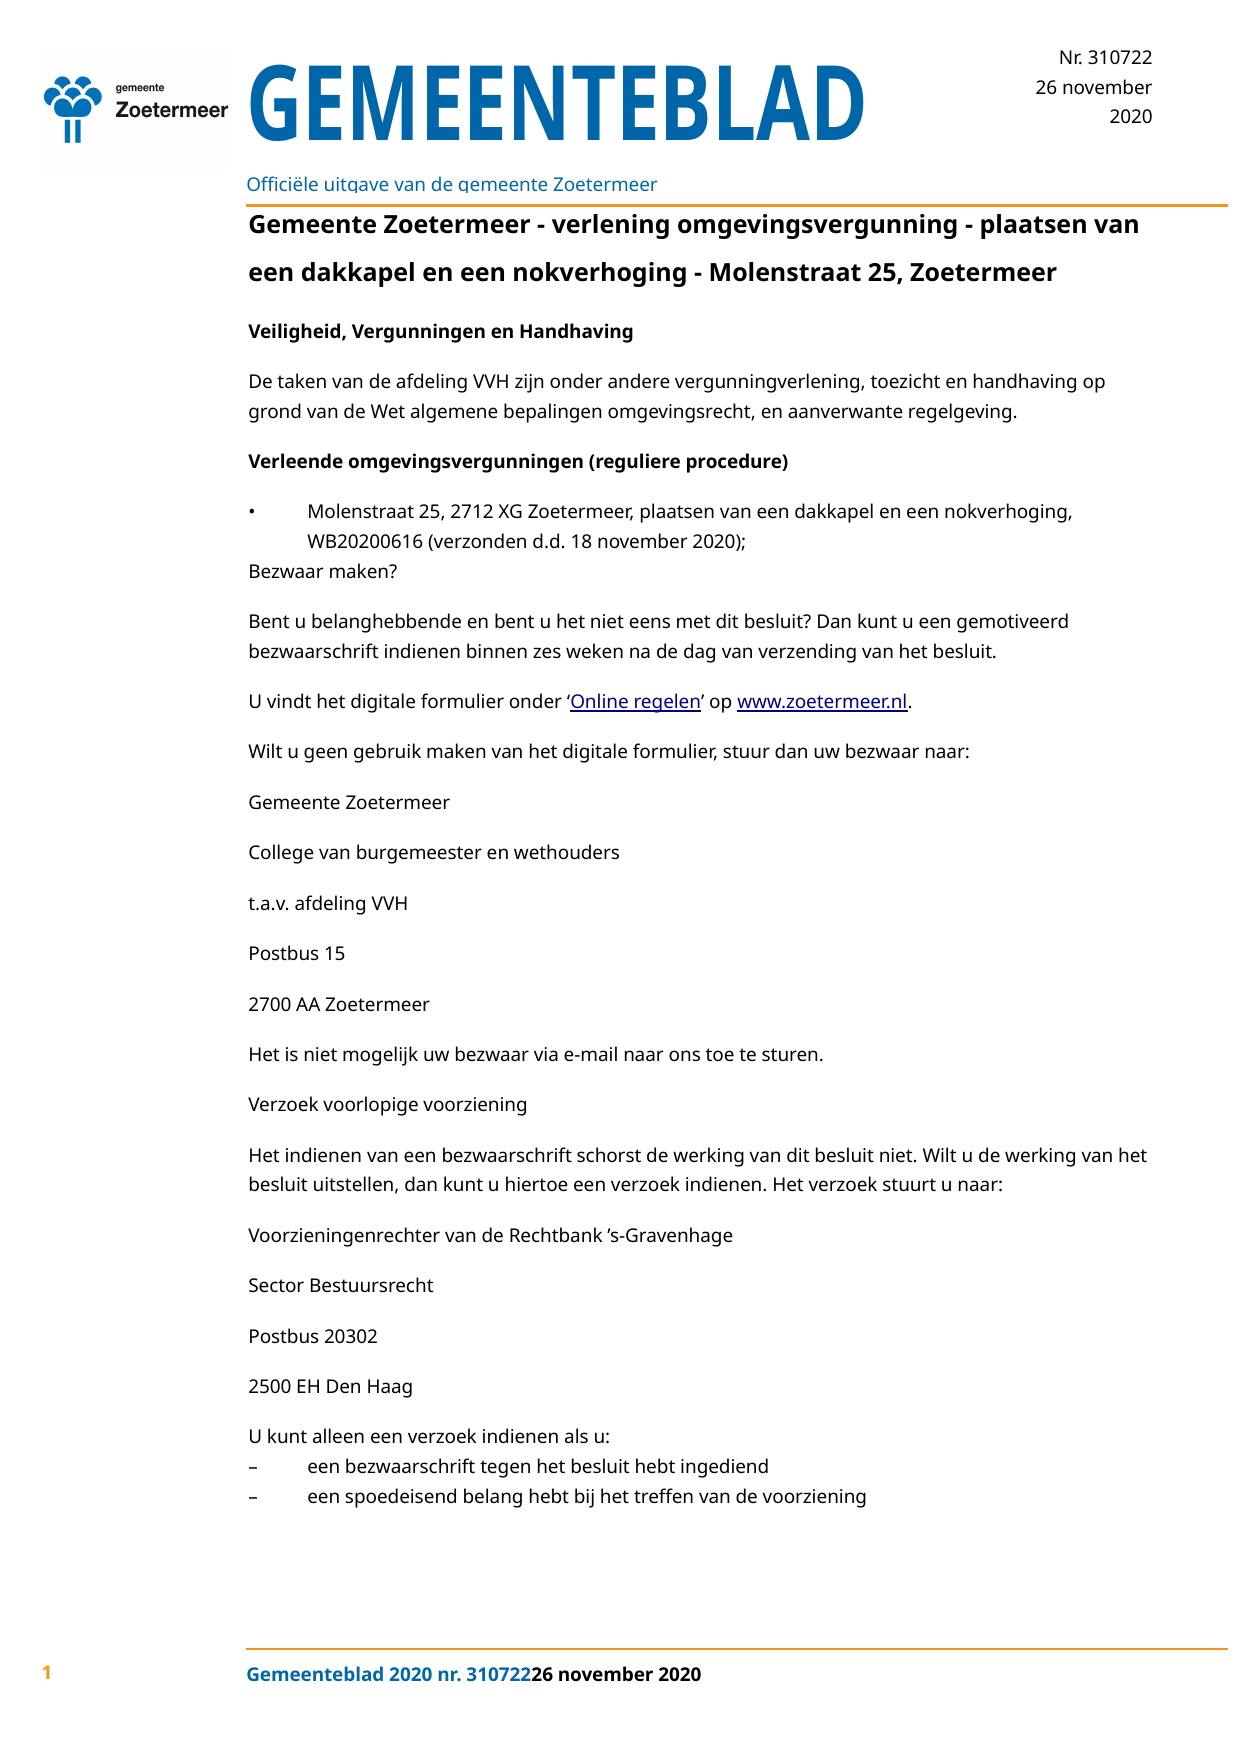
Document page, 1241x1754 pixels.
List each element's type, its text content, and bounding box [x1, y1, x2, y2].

text Bent u belanghebbende en bent u het niet eens met dit besluit? Dan kunt u een gemotiveerd bezwaarschrift indienen binnen zes weken na de dag van verzending van het besluit. [248, 608, 1152, 664]
text Postbus 15 [248, 940, 1152, 966]
text Gemeente Zoetermeer - verlening omgevingsvergunning - plaatsen van een dakkapel en een nokverhoging - Molenstraat 25, Zoetermeer [248, 207, 1152, 288]
text Veiligheid, Vergunningen en Handhaving [248, 318, 1152, 344]
text t.a.v. afdeling VVH [248, 890, 1152, 916]
text Het is niet mogelijk uw bezwaar via e-mail naar ons toe te sturen. [248, 1041, 1152, 1067]
text Bezwaar maken? [248, 558, 1152, 584]
text Postbus 20302 [248, 1323, 1152, 1349]
text Verzoek voorlopige voorziening [248, 1092, 1152, 1117]
list een bezwaarschrift tegen het besluit hebt ingediend [248, 1453, 1152, 1479]
text College van burgemeester en wethouders [248, 839, 1152, 865]
text De taken van de afdeling VVH zijn onder andere vergunningverlening, toezicht en handhaving op grond van de Wet algemene bepalingen omgevingsrecht, en aanverwante regelgeving. [248, 368, 1152, 424]
text U vindt het digitale formulier onder ‘Online regelen’ op www.zoetermeer.nl. [248, 688, 1152, 714]
text Sector Bestuursrecht [248, 1272, 1152, 1298]
picture [41, 47, 231, 172]
list een spoedeisend belang hebt bij het treffen van de voorziening [248, 1483, 1152, 1509]
list Molenstraat 25, 2712 XG Zoetermeer, plaatsen van een dakkapel en een nokverhoging, WB20200616 (verzonden d.d. 18 november 2020); [248, 499, 1152, 554]
text Voorzieningenrechter van de Rechtbank ’s-Gravenhage [248, 1222, 1152, 1248]
text Het indienen van een bezwaarschrift schorst de werking van dit besluit niet. Wilt u de werking van het besluit uitstellen, dan kunt u hiertoe een verzoek indienen. Het verzoek stuurt u naar: [248, 1142, 1152, 1197]
text 2500 EH Den Haag [248, 1373, 1152, 1399]
text Gemeente Zoetermeer [248, 789, 1152, 815]
text Verleende omgevingsvergunningen (reguliere procedure) [248, 448, 1152, 474]
text Wilt u geen gebruik maken van het digitale formulier, stuur dan uw bezwaar naar: [248, 739, 1152, 764]
text U kunt alleen een verzoek indienen als u: [248, 1424, 1152, 1449]
text 2700 AA Zoetermeer [248, 991, 1152, 1017]
